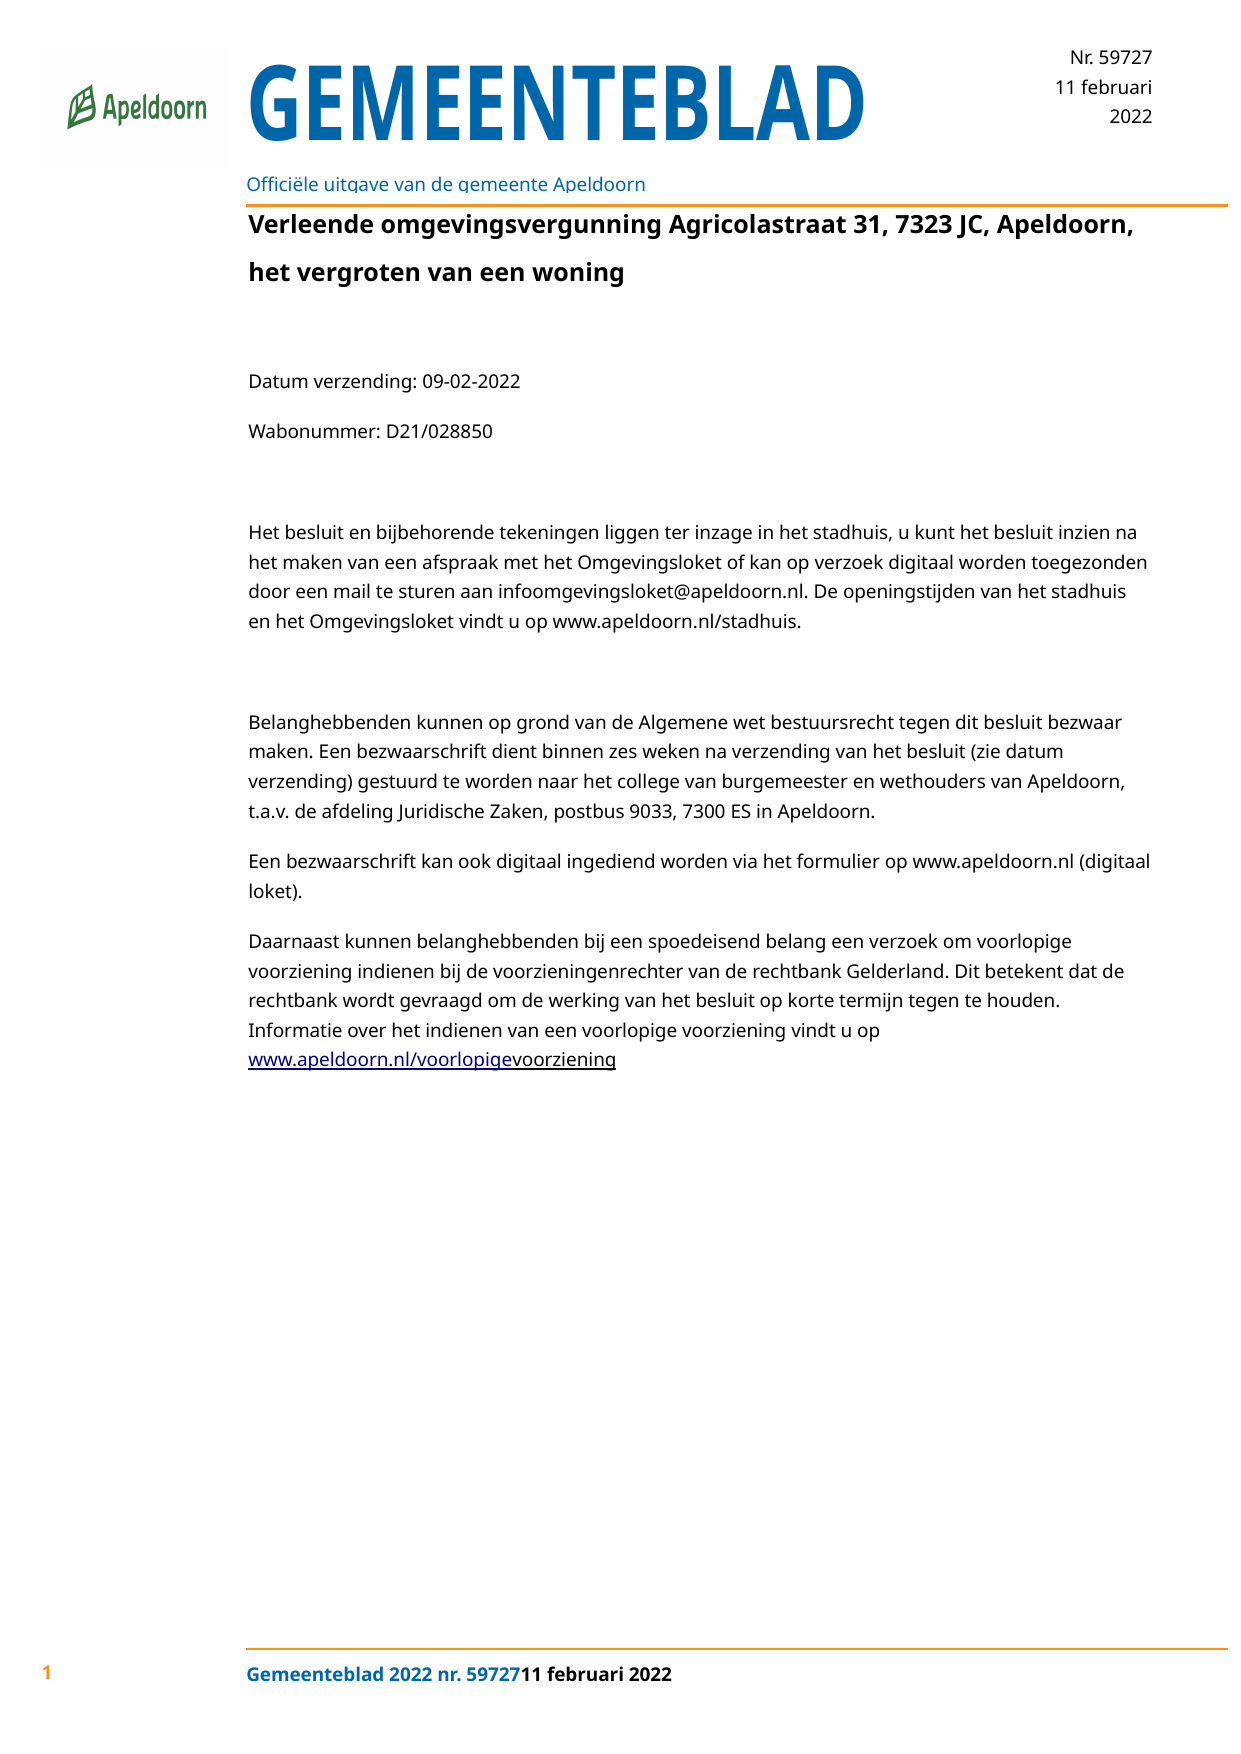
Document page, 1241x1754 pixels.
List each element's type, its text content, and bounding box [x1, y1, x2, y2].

text Verleende omgevingsvergunning Agricolastraat 31, 7323 JC, Apeldoorn, het vergroten van een woning [248, 207, 1152, 288]
picture [41, 47, 231, 172]
text Wabonummer: D21/028850 [248, 419, 1152, 444]
text Datum verzending: 09-02-2022 [248, 368, 1152, 394]
text Een bezwaarschrift kan ook digitaal ingediend worden via het formulier op www.apeldoorn.nl (digitaal loket). [248, 848, 1152, 904]
text Daarnaast kunnen belanghebbenden bij een spoedeisend belang een verzoek om voorlopige voorziening indienen bij de voorzieningenrechter van de rechtbank Gelderland. Dit betekent dat de rechtbank wordt gevraagd om de werking van het besluit op korte termijn tegen te houden. Informatie over het indienen van een voorlopige voorziening vindt u op www.apeldoorn.nl/voorlopigevoorziening [248, 928, 1152, 1072]
text Het besluit en bijbehorende tekeningen liggen ter inzage in het stadhuis, u kunt het besluit inzien na het maken van een afspraak met het Omgevingsloket of kan op verzoek digitaal worden toegezonden door een mail te sturen aan infoomgevingsloket@apeldoorn.nl. De openingstijden van het stadhuis en het Omgevingsloket vindt u op www.apeldoorn.nl/stadhuis. [248, 519, 1152, 634]
text Belanghebbenden kunnen op grond van de Algemene wet bestuursrecht tegen dit besluit bezwaar maken. Een bezwaarschrift dient binnen zes weken na verzending van het besluit (zie datum verzending) gestuurd te worden naar het college van burgemeester en wethouders van Apeldoorn, t.a.v. de afdeling Juridische Zaken, postbus 9033, 7300 ES in Apeldoorn. [248, 709, 1152, 824]
